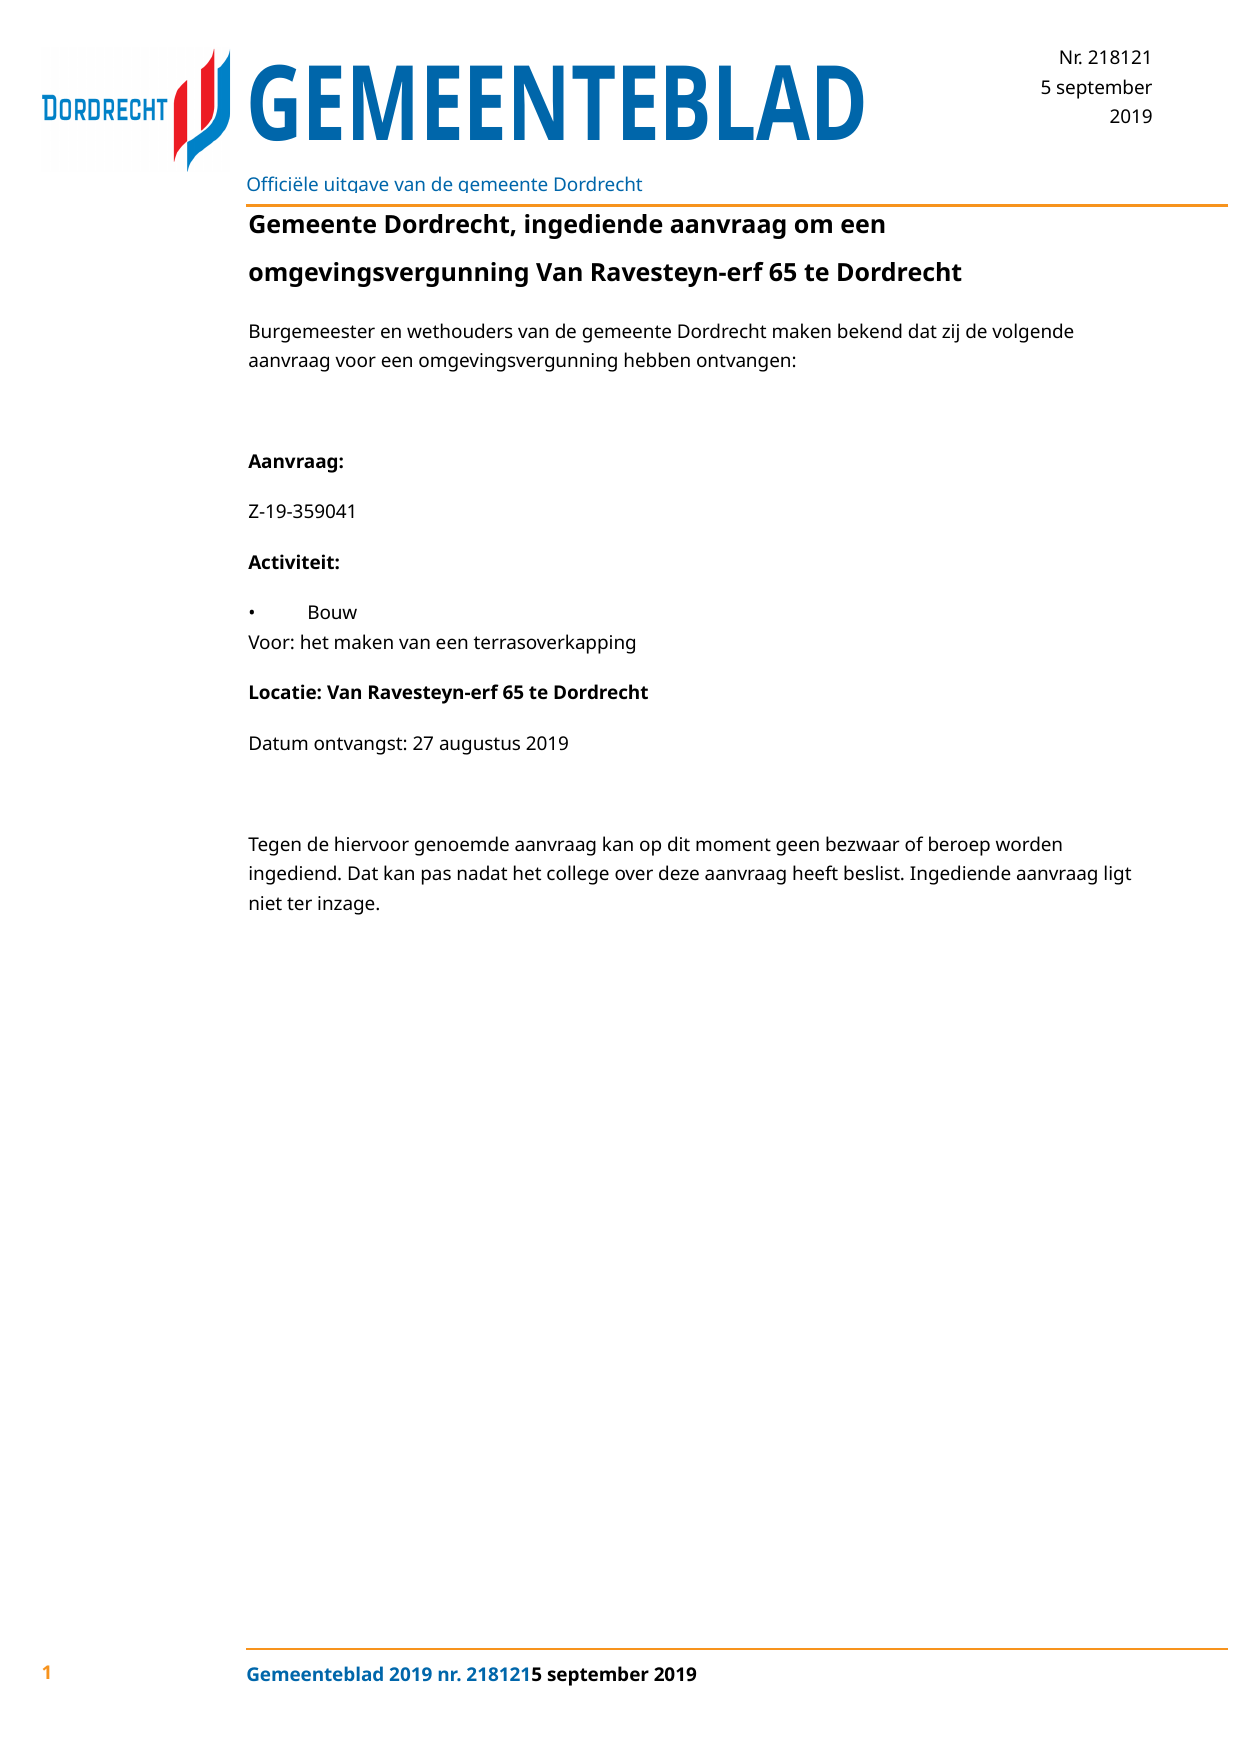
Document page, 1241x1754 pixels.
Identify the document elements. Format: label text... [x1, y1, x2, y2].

text Activiteit: [248, 549, 1152, 575]
picture [41, 47, 231, 172]
text Z-19-359041 [248, 499, 1152, 524]
text Aanvraag: [248, 448, 1152, 474]
text Voor: het maken van een terrasoverkapping [248, 629, 1152, 655]
text Tegen de hiervoor genoemde aanvraag kan op dit moment geen bezwaar of beroep worden ingediend. Dat kan pas nadat het college over deze aanvraag heeft beslist. Ingediende aanvraag ligt niet ter inzage. [248, 831, 1152, 916]
text Burgemeester en wethouders van de gemeente Dordrecht maken bekend dat zij de volgende aanvraag voor een omgevingsvergunning hebben ontvangen: [248, 318, 1152, 373]
text Gemeente Dordrecht, ingediende aanvraag om een omgevingsvergunning Van Ravesteyn-erf 65 te Dordrecht [248, 207, 1152, 288]
text Datum ontvangst: 27 augustus 2019 [248, 730, 1152, 756]
list Bouw [248, 599, 1152, 625]
text Locatie: Van Ravesteyn-erf 65 te Dordrecht [248, 679, 1152, 705]
